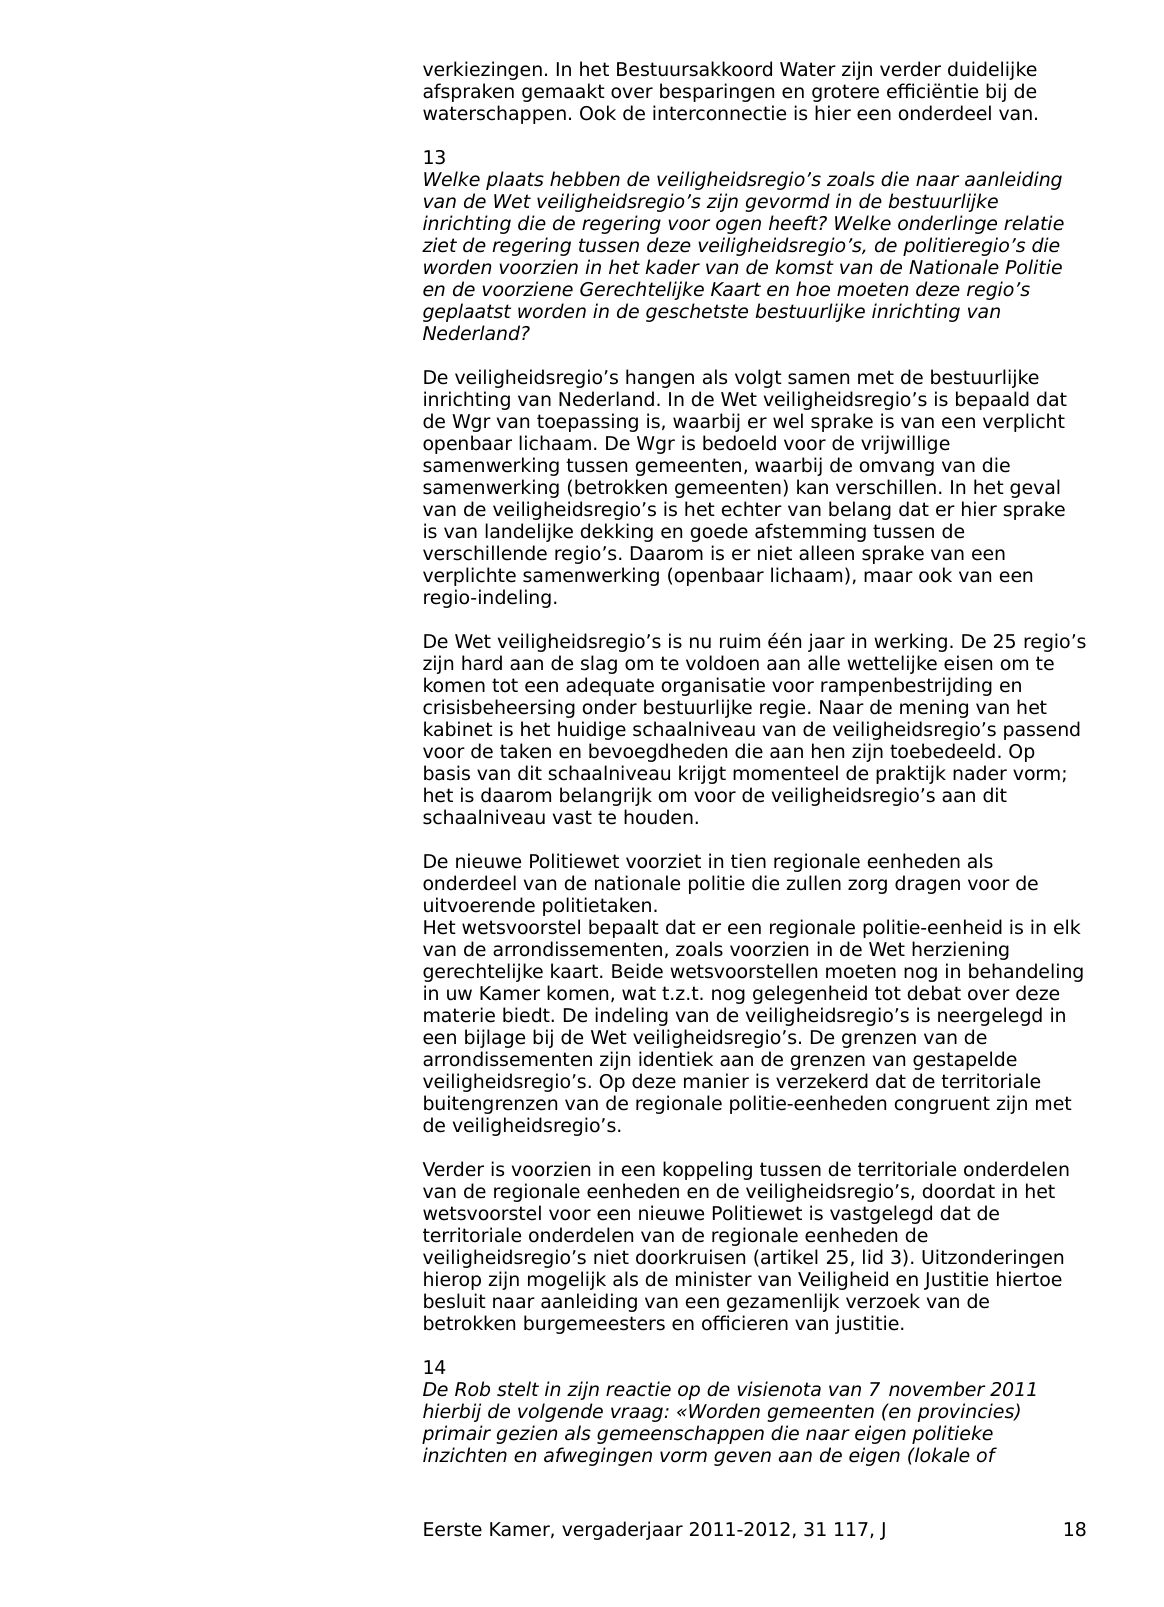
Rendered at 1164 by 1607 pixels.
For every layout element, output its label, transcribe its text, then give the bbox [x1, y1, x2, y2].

text De Rob stelt in zijn reactie op de visienota van 7 november 2011 hierbij de volgende vraag: «Worden gemeenten (en provincies) primair gezien als gemeenschappen die naar eigen politieke inzichten en afwegingen vorm geven aan de eigen (lokale of [422, 1379, 1087, 1467]
text 13 [422, 147, 1087, 169]
text De Wet veiligheidsregio’s is nu ruim één jaar in werking. De 25 regio’s zijn hard aan de slag om te voldoen aan alle wettelijke eisen om te komen tot een adequate organisatie voor rampenbestrijding en crisisbeheersing onder bestuurlijke regie. Naar de mening van het kabinet is het huidige schaalniveau van de veiligheidsregio’s passend voor de taken en bevoegdheden die aan hen zijn toebedeeld. Op basis van dit schaalniveau krijgt momenteel de praktijk nader vorm; het is daarom belangrijk om voor de veiligheidsregio’s aan dit schaalniveau vast te houden. [422, 631, 1087, 829]
text Het wetsvoorstel bepaalt dat er een regionale politie-eenheid is in elk van de arrondissementen, zoals voorzien in de Wet herziening gerechtelijke kaart. Beide wetsvoorstellen moeten nog in behandeling in uw Kamer komen, wat t.z.t. nog gelegenheid tot debat over deze materie biedt. De indeling van de veiligheidsregio’s is neergelegd in een bijlage bij de Wet veiligheidsregio’s. De grenzen van de arrondissementen zijn identiek aan de grenzen van gestapelde veiligheidsregio’s. Op deze manier is verzekerd dat de territoriale buitengrenzen van de regionale politie-eenheden congruent zijn met de veiligheidsregio’s. [422, 917, 1087, 1137]
text De veiligheidsregio’s hangen als volgt samen met de bestuurlijke inrichting van Nederland. In de Wet veiligheidsregio’s is bepaald dat de Wgr van toepassing is, waarbij er wel sprake is van een verplicht openbaar lichaam. De Wgr is bedoeld voor de vrijwillige samenwerking tussen gemeenten, waarbij de omvang van die samenwerking (betrokken gemeenten) kan verschillen. In het geval van de veiligheidsregio’s is het echter van belang dat er hier sprake is van landelijke dekking en goede afstemming tussen de verschillende regio’s. Daarom is er niet alleen sprake van een verplichte samenwerking (openbaar lichaam), maar ook van een regio-indeling. [422, 367, 1087, 609]
text De nieuwe Politiewet voorziet in tien regionale eenheden als onderdeel van de nationale politie die zullen zorg dragen voor de uitvoerende politietaken. [422, 851, 1087, 917]
text 14 [422, 1357, 1087, 1379]
text Verder is voorzien in een koppeling tussen de territoriale onderdelen van de regionale eenheden en de veiligheidsregio’s, doordat in het wetsvoorstel voor een nieuwe Politiewet is vastgelegd dat de territoriale onderdelen van de regionale eenheden de veiligheidsregio’s niet doorkruisen (artikel 25, lid 3). Uitzonderingen hierop zijn mogelijk als de minister van Veiligheid en Justitie hiertoe besluit naar aanleiding van een gezamenlijk verzoek van de betrokken burgemeesters en officieren van justitie. [422, 1159, 1087, 1335]
text Welke plaats hebben de veiligheidsregio’s zoals die naar aanleiding van de Wet veiligheidsregio’s zijn gevormd in de bestuurlijke inrichting die de regering voor ogen heeft? Welke onderlinge relatie ziet de regering tussen deze veiligheidsregio’s, de politieregio’s die worden voorzien in het kader van de komst van de Nationale Politie en de voorziene Gerechtelijke Kaart en hoe moeten deze regio’s geplaatst worden in de geschetste bestuurlijke inrichting van Nederland? [422, 169, 1087, 345]
text verkiezingen. In het Bestuursakkoord Water zijn verder duidelijke afspraken gemaakt over besparingen en grotere efficiëntie bij de waterschappen. Ook de interconnectie is hier een onderdeel van. [422, 59, 1087, 125]
